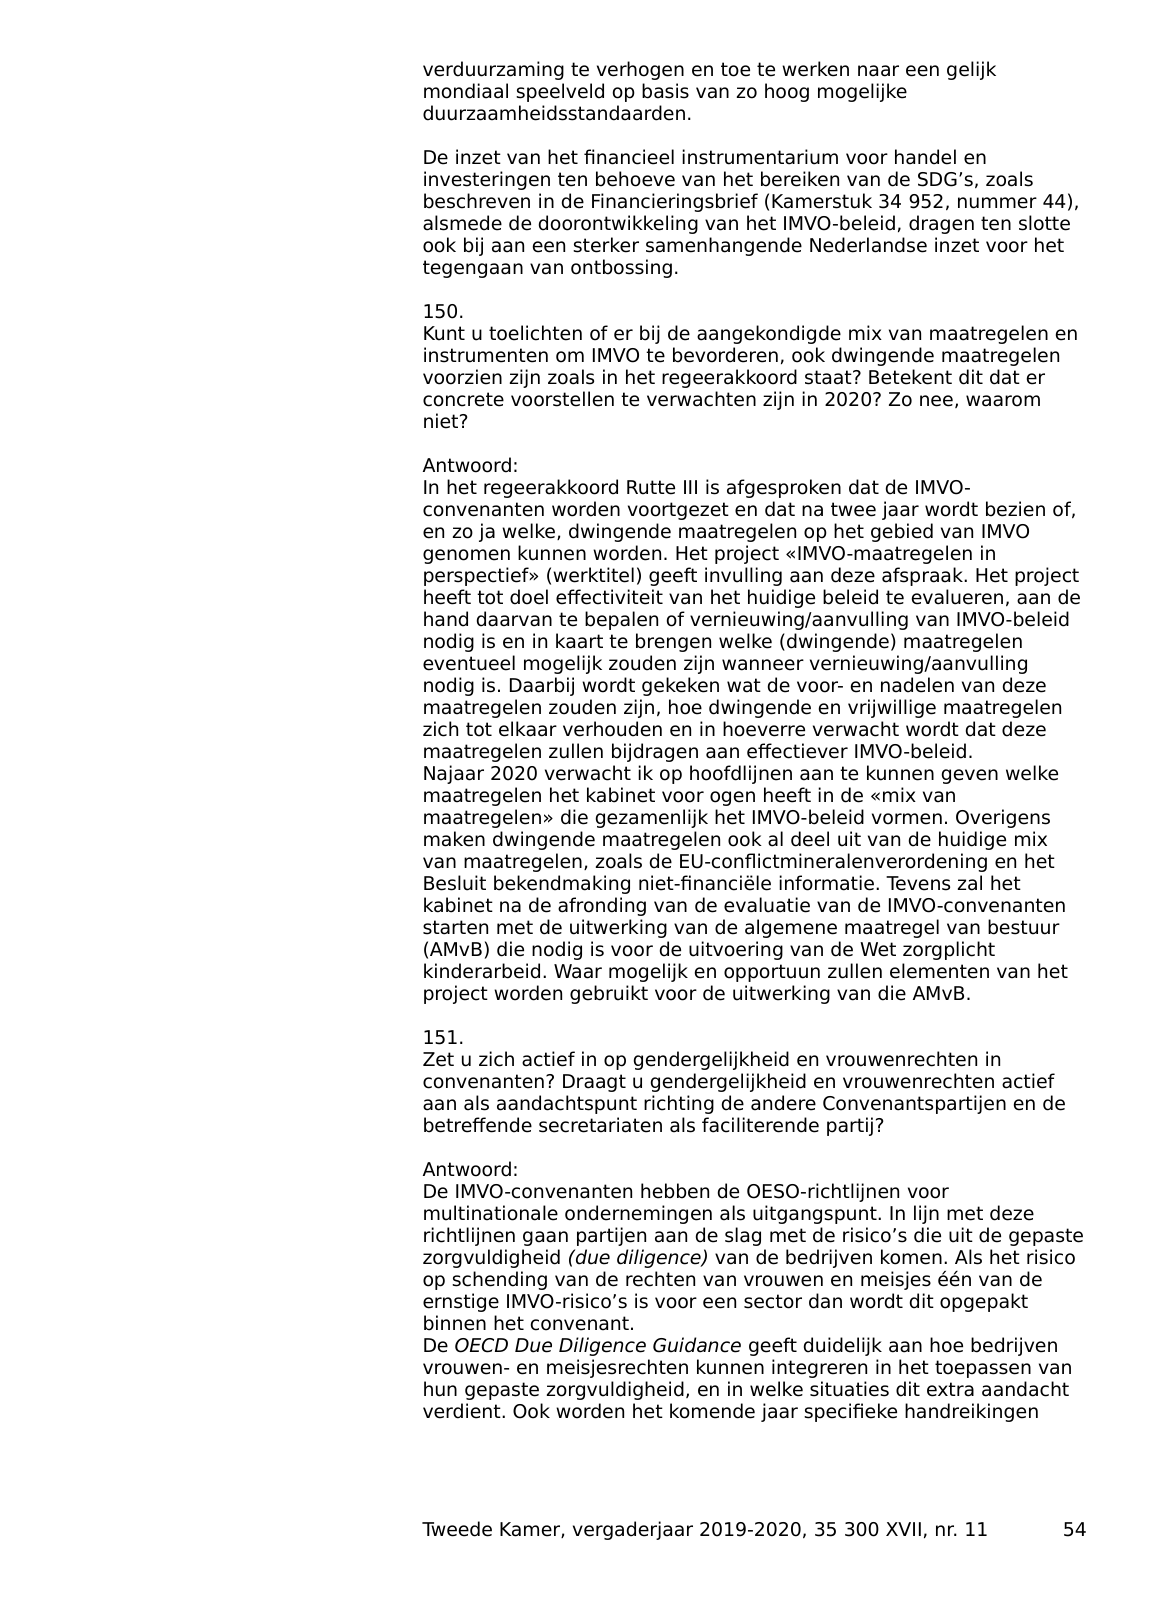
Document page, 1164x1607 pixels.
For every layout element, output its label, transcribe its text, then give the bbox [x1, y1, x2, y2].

text De inzet van het financieel instrumentarium voor handel en investeringen ten behoeve van het bereiken van de SDG’s, zoals beschreven in de Financieringsbrief (Kamerstuk 34 952, nummer 44), alsmede de doorontwikkeling van het IMVO-beleid, dragen ten slotte ook bij aan een sterker samenhangende Nederlandse inzet voor het tegengaan van ontbossing. [422, 147, 1087, 279]
text Zet u zich actief in op gendergelijkheid en vrouwenrechten in convenanten? Draagt u gendergelijkheid en vrouwenrechten actief aan als aandachtspunt richting de andere Convenantspartijen en de betreffende secretariaten als faciliterende partij? [422, 1049, 1087, 1137]
text Antwoord: [422, 455, 1087, 477]
text Najaar 2020 verwacht ik op hoofdlijnen aan te kunnen geven welke maatregelen het kabinet voor ogen heeft in de «mix van maatregelen» die gezamenlijk het IMVO-beleid vormen. Overigens maken dwingende maatregelen ook al deel uit van de huidige mix van maatregelen, zoals de EU-conflictmineralenverordening en het Besluit bekendmaking niet-financiële informatie. Tevens zal het kabinet na de afronding van de evaluatie van de IMVO-convenanten starten met de uitwerking van de algemene maatregel van bestuur (AMvB) die nodig is voor de uitvoering van de Wet zorgplicht kinderarbeid. Waar mogelijk en opportuun zullen elementen van het project worden gebruikt voor de uitwerking van die AMvB. [422, 763, 1087, 1005]
text De OECD Due Diligence Guidance geeft duidelijk aan hoe bedrijven vrouwen- en meisjesrechten kunnen integreren in het toepassen van hun gepaste zorgvuldigheid, en in welke situaties dit extra aandacht verdient. Ook worden het komende jaar specifieke handreikingen [422, 1335, 1087, 1423]
text In het regeerakkoord Rutte III is afgesproken dat de IMVO-convenanten worden voortgezet en dat na twee jaar wordt bezien of, en zo ja welke, dwingende maatregelen op het gebied van IMVO genomen kunnen worden. Het project «IMVO-maatregelen in perspectief» (werktitel) geeft invulling aan deze afspraak. Het project heeft tot doel effectiviteit van het huidige beleid te evalueren, aan de hand daarvan te bepalen of vernieuwing/aanvulling van IMVO-beleid nodig is en in kaart te brengen welke (dwingende) maatregelen eventueel mogelijk zouden zijn wanneer vernieuwing/aanvulling nodig is. Daarbij wordt gekeken wat de voor- en nadelen van deze maatregelen zouden zijn, hoe dwingende en vrijwillige maatregelen zich tot elkaar verhouden en in hoeverre verwacht wordt dat deze maatregelen zullen bijdragen aan effectiever IMVO-beleid. [422, 477, 1087, 763]
text 151. [422, 1027, 1087, 1049]
text verduurzaming te verhogen en toe te werken naar een gelijk mondiaal speelveld op basis van zo hoog mogelijke duurzaamheidsstandaarden. [422, 59, 1087, 125]
text 150. [422, 301, 1087, 323]
text Antwoord: [422, 1159, 1087, 1181]
text De IMVO-convenanten hebben de OESO-richtlijnen voor multinationale ondernemingen als uitgangspunt. In lijn met deze richtlijnen gaan partijen aan de slag met de risico’s die uit de gepaste zorgvuldigheid (due diligence) van de bedrijven komen. Als het risico op schending van de rechten van vrouwen en meisjes één van de ernstige IMVO-risico’s is voor een sector dan wordt dit opgepakt binnen het convenant. [422, 1181, 1087, 1335]
text Kunt u toelichten of er bij de aangekondigde mix van maatregelen en instrumenten om IMVO te bevorderen, ook dwingende maatregelen voorzien zijn zoals in het regeerakkoord staat? Betekent dit dat er concrete voorstellen te verwachten zijn in 2020? Zo nee, waarom niet? [422, 323, 1087, 433]
